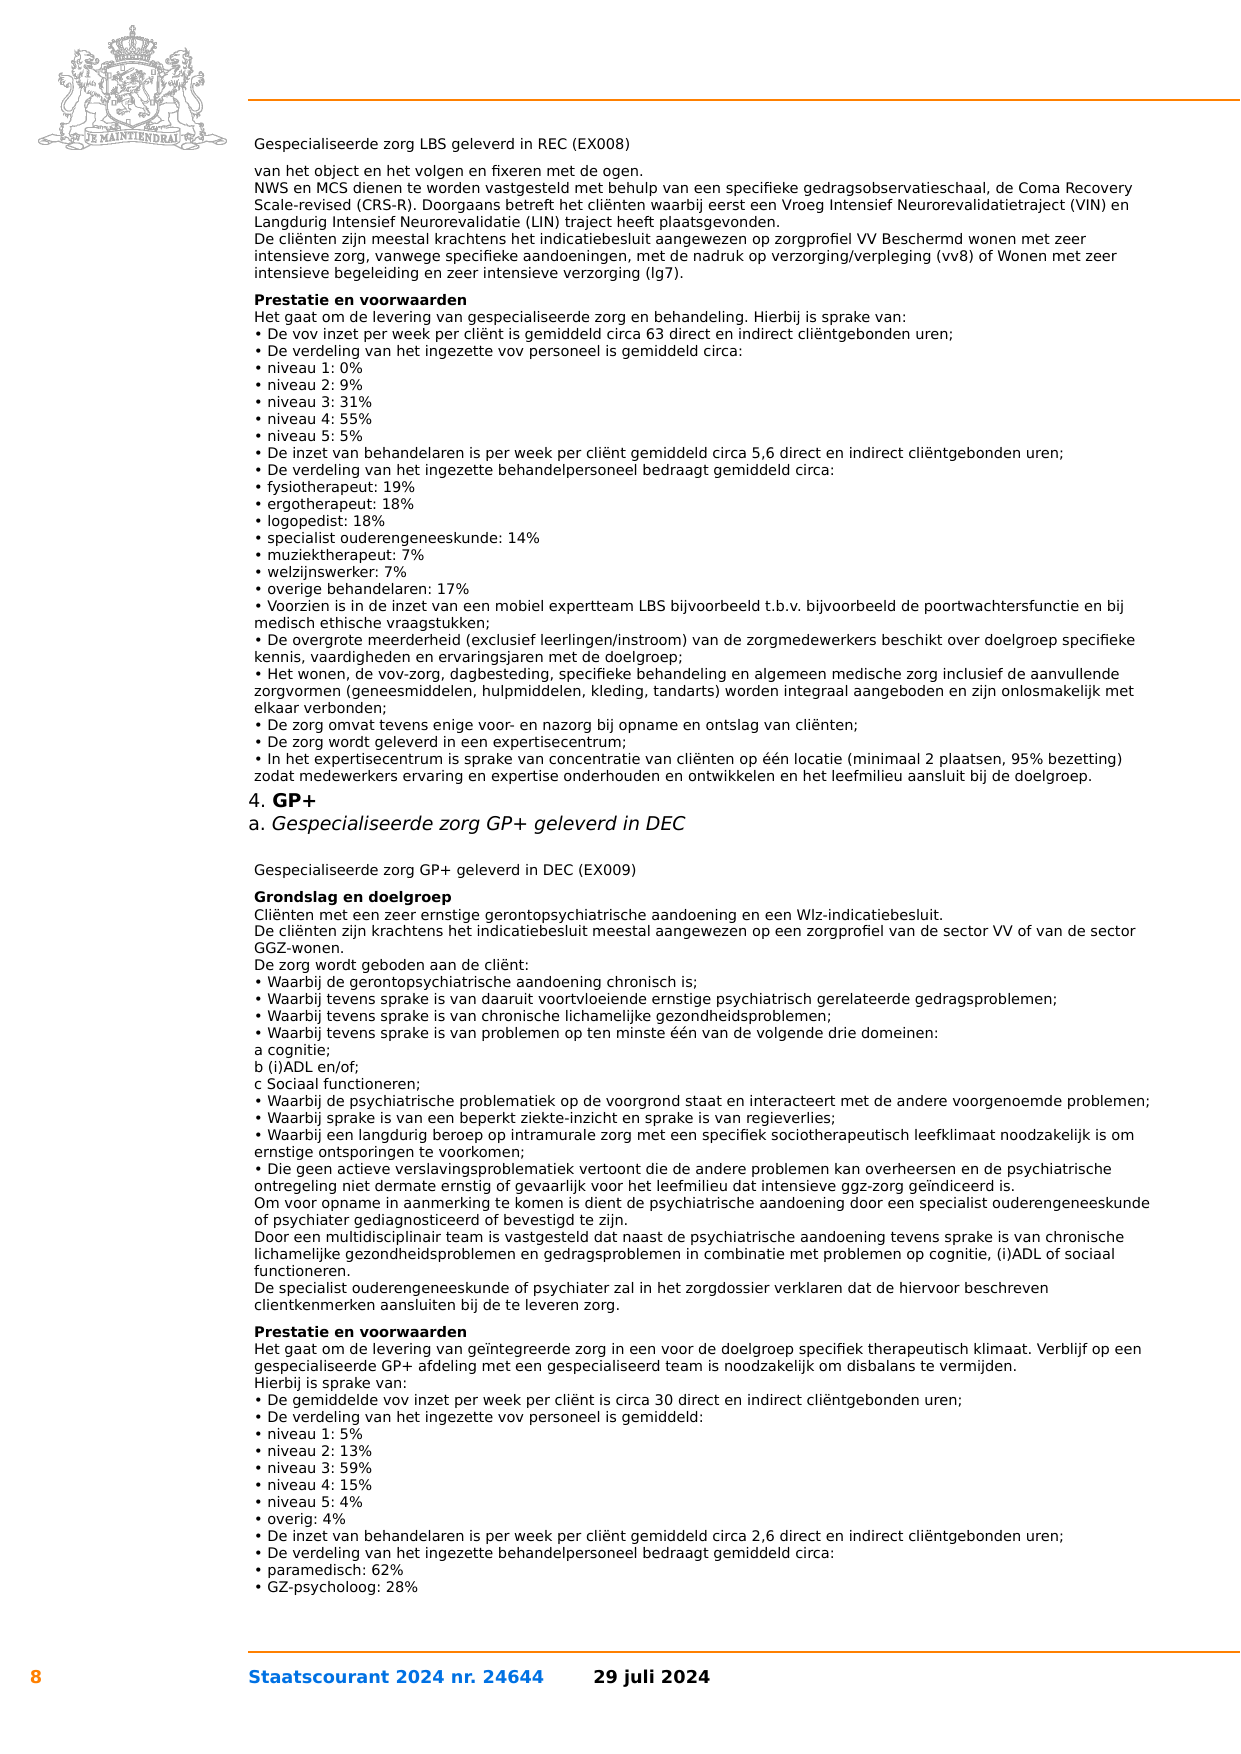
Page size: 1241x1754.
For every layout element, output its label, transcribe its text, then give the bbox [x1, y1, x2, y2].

table_header Gespecialiseerde zorg GP+ geleverd in DEC (EX009) [249, 857, 1163, 884]
text a. Gespecialiseerde zorg GP+ geleverd in DEC [248, 812, 1163, 834]
table_cell van het object en het volgen en fixeren met de ogen. NWS en MCS dienen te worden vastgesteld met behulp van een specifieke gedragsobservatieschaal, de Coma Recovery Scale-revised (CRS-R). Doorgaans betreft het cliënten waarbij eerst een Vroeg Intensief Neurorevalidatietraject (VIN) en Langdurig Intensief Neurorevalidatie (LIN) traject heeft plaatsgevonden. De cliënten zijn meestal krachtens het indicatiebesluit aangewezen op zorgprofiel VV Beschermd wonen met zeer intensieve zorg, vanwege specifieke aandoeningen, met de nadruk op verzorging/verpleging (vv8) of Wonen met zeer intensieve begeleiding en zeer intensieve verzorging (lg7). [249, 158, 1163, 287]
table_cell Prestatie en voorwaarden Het gaat om de levering van geïntegreerde zorg in een voor de doelgroep specifiek therapeutisch klimaat. Verblijf op een gespecialiseerde GP+ afdeling met een gespecialiseerd team is noodzakelijk om disbalans te vermijden. Hierbij is sprake van: • De gemiddelde vov inzet per week per cliënt is circa 30 direct en indirect cliëntgebonden uren; • De verdeling van het ingezette vov personeel is gemiddeld: • niveau 1: 5% • niveau 2: 13% • niveau 3: 59% • niveau 4: 15% • niveau 5: 4% • overig: 4% • De inzet van behandelaren is per week per cliënt gemiddeld circa 2,6 direct en indirect cliëntgebonden uren; • De verdeling van het ingezette behandelpersoneel bedraagt gemiddeld circa: • paramedisch: 62% • GZ-psycholoog: 28% [249, 1320, 1163, 1601]
table_cell Prestatie en voorwaarden Het gaat om de levering van gespecialiseerde zorg en behandeling. Hierbij is sprake van: • De vov inzet per week per cliënt is gemiddeld circa 63 direct en indirect cliëntgebonden uren; • De verdeling van het ingezette vov personeel is gemiddeld circa: • niveau 1: 0% • niveau 2: 9% • niveau 3: 31% • niveau 4: 55% • niveau 5: 5% • De inzet van behandelaren is per week per cliënt gemiddeld circa 5,6 direct en indirect cliëntgebonden uren; • De verdeling van het ingezette behandelpersoneel bedraagt gemiddeld circa: • fysiotherapeut: 19% • ergotherapeut: 18% • logopedist: 18% • specialist ouderengeneeskunde: 14% • muziektherapeut: 7% • welzijnswerker: 7% • overige behandelaren: 17% • Voorzien is in de inzet van een mobiel expertteam LBS bijvoorbeeld t.b.v. bijvoorbeeld de poortwachtersfunctie en bij medisch ethische vraagstukken; • De overgrote meerderheid (exclusief leerlingen/instroom) van de zorgmedewerkers beschikt over doelgroep specifieke kennis, vaardigheden en ervaringsjaren met de doelgroep; • Het wonen, de vov-zorg, dagbesteding, specifieke behandeling en algemeen medische zorg inclusief de aanvullende zorgvormen (geneesmiddelen, hulpmiddelen, kleding, tandarts) worden integraal aangeboden en zijn onlosmakelijk met elkaar verbonden; • De zorg omvat tevens enige voor- en nazorg bij opname en ontslag van cliënten; • De zorg wordt geleverd in een expertisecentrum; • In het expertisecentrum is sprake van concentratie van cliënten op één locatie (minimaal 2 plaatsen, 95% bezetting) zodat medewerkers ervaring en expertise onderhouden en ontwikkelen en het leefmilieu aansluit bij de doelgroep. [249, 288, 1163, 789]
table_header Gespecialiseerde zorg LBS geleverd in REC (EX008) [249, 131, 1163, 157]
table_cell Grondslag en doelgroep Cliënten met een zeer ernstige gerontopsychiatrische aandoening en een Wlz-indicatiebesluit. De cliënten zijn krachtens het indicatiebesluit meestal aangewezen op een zorgprofiel van de sector VV of van de sector GGZ-wonen. De zorg wordt geboden aan de cliënt: • Waarbij de gerontopsychiatrische aandoening chronisch is; • Waarbij tevens sprake is van daaruit voortvloeiende ernstige psychiatrisch gerelateerde gedragsproblemen; • Waarbij tevens sprake is van chronische lichamelijke gezondheidsproblemen; • Waarbij tevens sprake is van problemen op ten minste één van de volgende drie domeinen: a cognitie; b (i)ADL en/of; c Sociaal functioneren; • Waarbij de psychiatrische problematiek op de voorgrond staat en interacteert met de andere voorgenoemde problemen; • Waarbij sprake is van een beperkt ziekte-inzicht en sprake is van regieverlies; • Waarbij een langdurig beroep op intramurale zorg met een specifiek sociotherapeutisch leefklimaat noodzakelijk is om ernstige ontsporingen te voorkomen; • Die geen actieve verslavingsproblematiek vertoont die de andere problemen kan overheersen en de psychiatrische ontregeling niet dermate ernstig of gevaarlijk voor het leefmilieu dat intensieve ggz-zorg geïndiceerd is. Om voor opname in aanmerking te komen is dient de psychiatrische aandoening door een specialist ouderengeneeskunde of psychiater gediagnosticeerd of bevestigd te zijn. Door een multidisciplinair team is vastgesteld dat naast de psychiatrische aandoening tevens sprake is van chronische lichamelijke gezondheidsproblemen en gedragsproblemen in combinatie met problemen op cognitie, (i)ADL of sociaal functioneren. De specialist ouderengeneeskunde of psychiater zal in het zorgdossier verklaren dat de hiervoor beschreven clientkenmerken aansluiten bij de te leveren zorg. [249, 885, 1163, 1318]
text 4. GP+ [248, 790, 1163, 812]
picture [38, 25, 227, 150]
